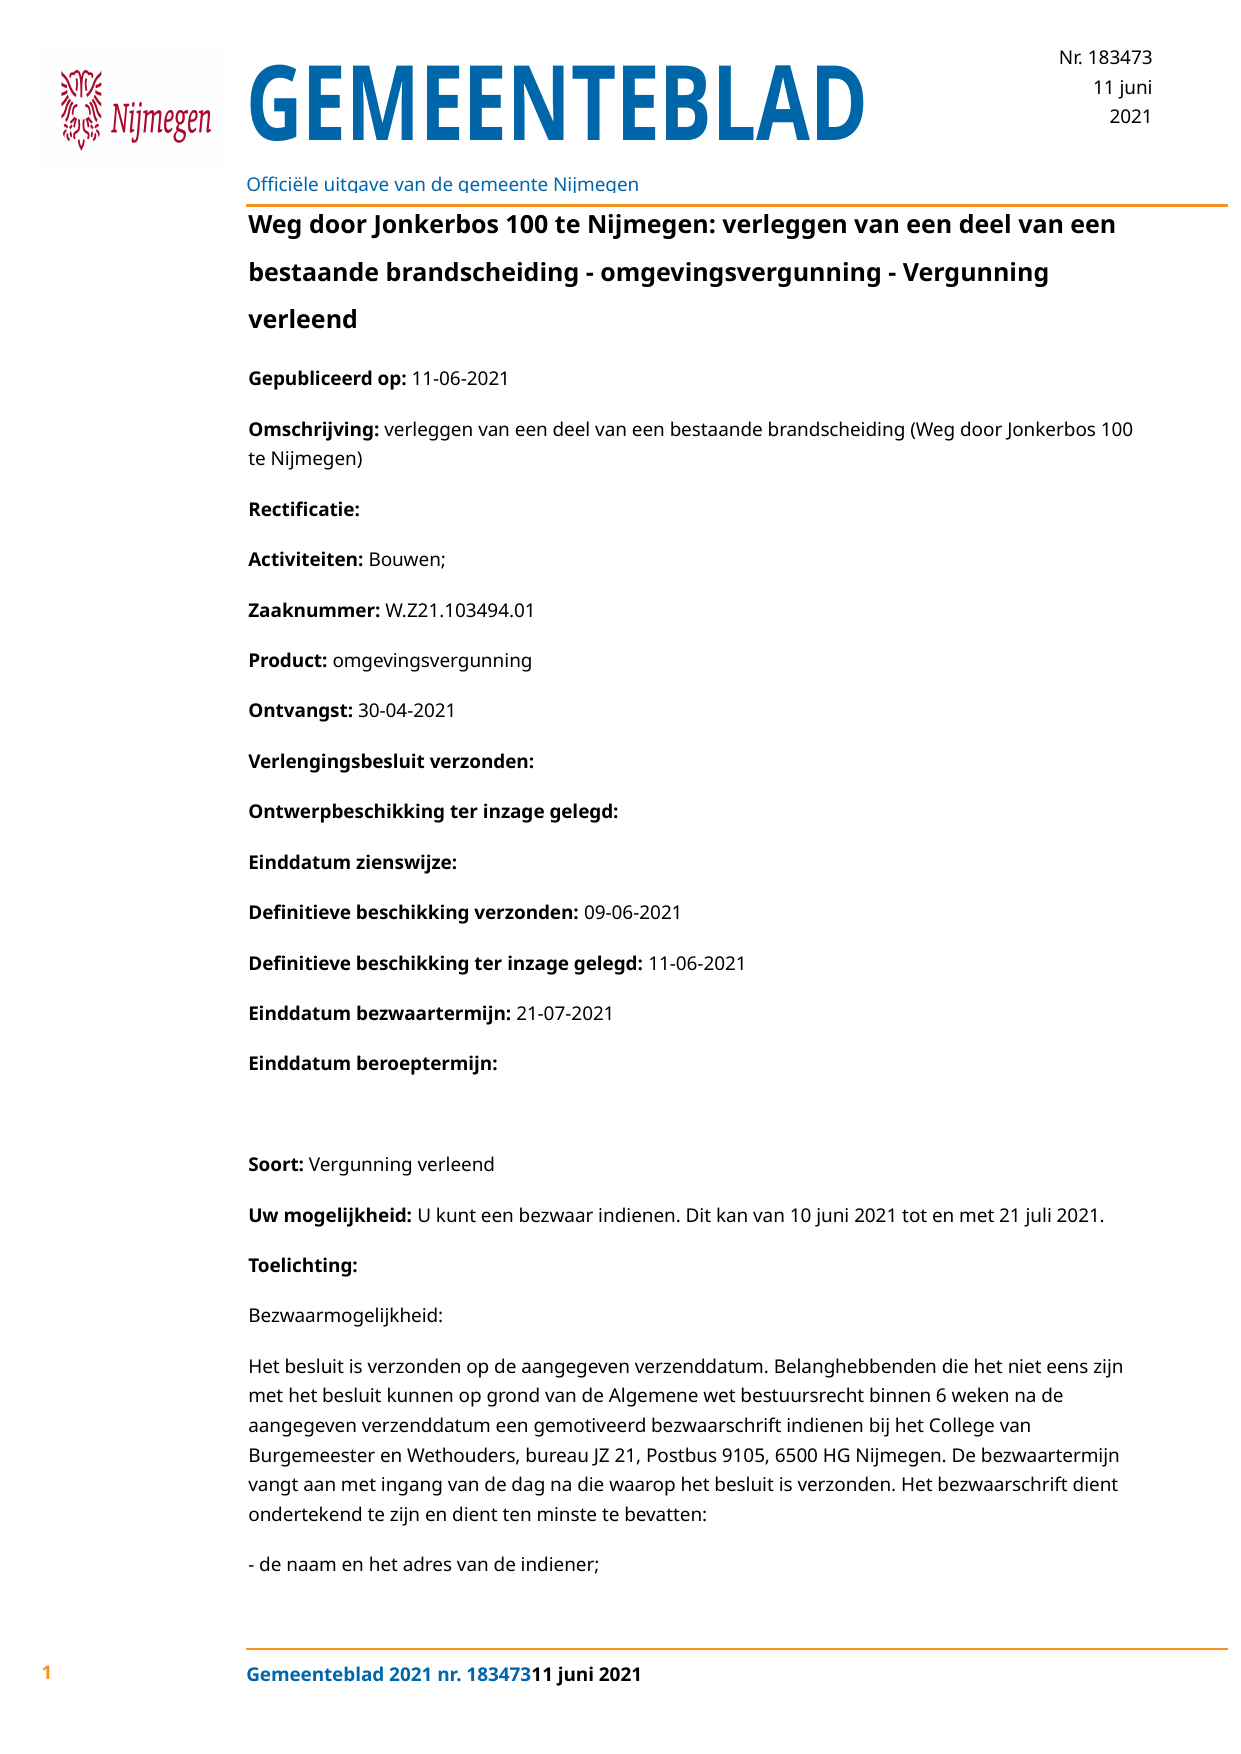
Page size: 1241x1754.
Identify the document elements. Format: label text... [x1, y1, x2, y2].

text Ontvangst: 30-04-2021 [248, 698, 1152, 723]
text Definitieve beschikking ter inzage gelegd: 11-06-2021 [248, 950, 1152, 975]
text Gepubliceerd op: 11-06-2021 [248, 366, 1152, 391]
text Definitieve beschikking verzonden: 09-06-2021 [248, 899, 1152, 925]
text Uw mogelijkheid: U kunt een bezwaar indienen. Dit kan van 10 juni 2021 tot en met 21 juli 2021. [248, 1202, 1152, 1227]
text Weg door Jonkerbos 100 te Nijmegen: verleggen van een deel van een bestaande brandscheiding - omgevingsvergunning - Vergunning verleend [248, 207, 1152, 336]
text Einddatum beroeptermijn: [248, 1051, 1152, 1076]
text Toelichting: [248, 1252, 1152, 1278]
text Ontwerpbeschikking ter inzage gelegd: [248, 798, 1152, 824]
text Einddatum bezwaartermijn: 21-07-2021 [248, 1000, 1152, 1026]
text Omschrijving: verleggen van een deel van een bestaande brandscheiding (Weg door Jonkerbos 100 te Nijmegen) [248, 416, 1152, 471]
text Product: omgevingsvergunning [248, 647, 1152, 673]
text Rectificatie: [248, 496, 1152, 522]
text Zaaknummer: W.Z21.103494.01 [248, 597, 1152, 622]
text Het besluit is verzonden op de aangegeven verzenddatum. Belanghebbenden die het niet eens zijn met het besluit kunnen op grond van de Algemene wet bestuursrecht binnen 6 weken na de aangegeven verzenddatum een gemotiveerd bezwaarschrift indienen bij het College van Burgemeester en Wethouders, bureau JZ 21, Postbus 9105, 6500 HG Nijmegen. De bezwaartermijn vangt aan met ingang van de dag na die waarop het besluit is verzonden. Het bezwaarschrift dient ondertekend te zijn en dient ten minste te bevatten: [248, 1353, 1152, 1527]
text Verlengingsbesluit verzonden: [248, 748, 1152, 774]
picture [41, 47, 231, 172]
text Einddatum zienswijze: [248, 849, 1152, 874]
text Activiteiten: Bouwen; [248, 546, 1152, 572]
text - de naam en het adres van de indiener; [248, 1551, 1152, 1577]
text Soort: Vergunning verleend [248, 1151, 1152, 1177]
text Bezwaarmogelijkheid: [248, 1303, 1152, 1328]
